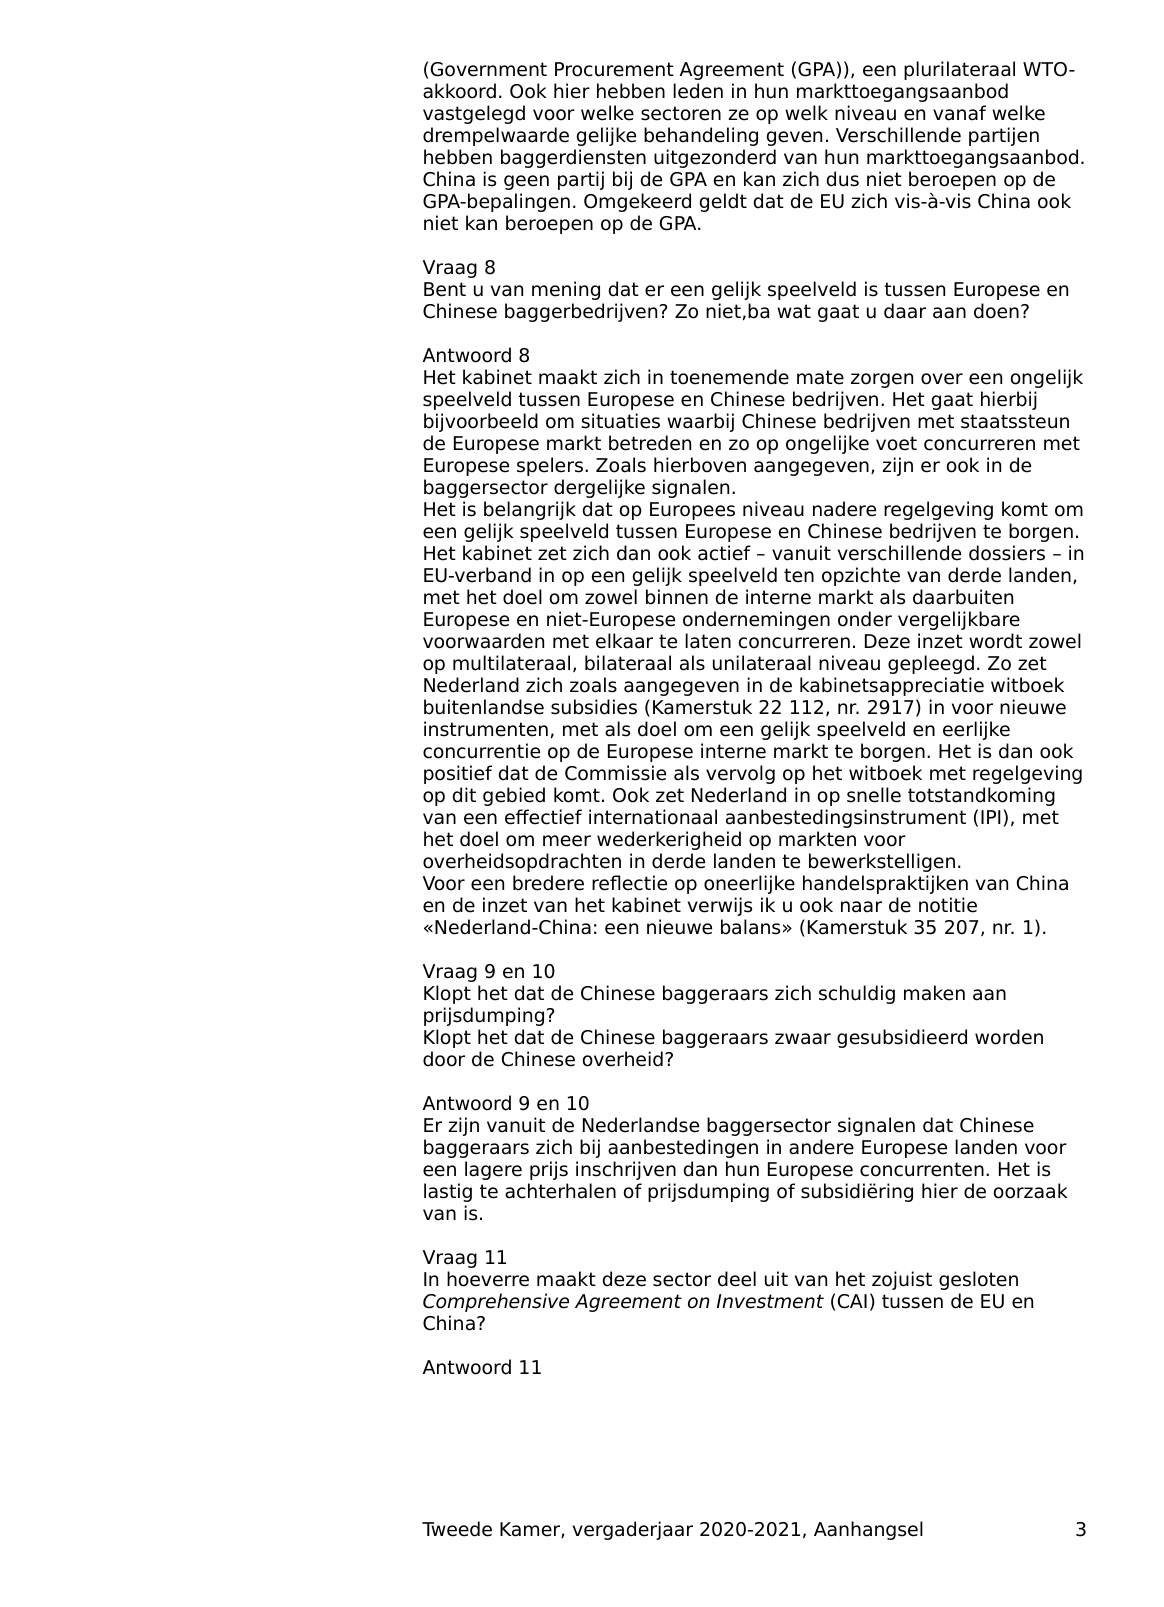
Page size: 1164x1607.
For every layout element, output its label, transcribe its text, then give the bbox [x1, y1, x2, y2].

text Antwoord 9 en 10 [422, 1093, 1087, 1115]
text Voor een bredere reflectie op oneerlijke handelspraktijken van China en de inzet van het kabinet verwijs ik u ook naar de notitie «Nederland-China: een nieuwe balans» (Kamerstuk 35 207, nr. 1). [422, 873, 1087, 939]
text Vraag 9 en 10 [422, 961, 1087, 983]
text In hoeverre maakt deze sector deel uit van het zojuist gesloten Comprehensive Agreement on Investment (CAI) tussen de EU en China? [422, 1269, 1087, 1335]
text Het is belangrijk dat op Europees niveau nadere regelgeving komt om een gelijk speelveld tussen Europese en Chinese bedrijven te borgen. Het kabinet zet zich dan ook actief – vanuit verschillende dossiers – in EU-verband in op een gelijk speelveld ten opzichte van derde landen, met het doel om zowel binnen de interne markt als daarbuiten Europese en niet-Europese ondernemingen onder vergelijkbare voorwaarden met elkaar te laten concurreren. Deze inzet wordt zowel op multilateraal, bilateraal als unilateraal niveau gepleegd. Zo zet Nederland zich zoals aangegeven in de kabinetsappreciatie witboek buitenlandse subsidies (Kamerstuk 22 112, nr. 2917) in voor nieuwe instrumenten, met als doel om een gelijk speelveld en eerlijke concurrentie op de Europese interne markt te borgen. Het is dan ook positief dat de Commissie als vervolg op het witboek met regelgeving op dit gebied komt. Ook zet Nederland in op snelle totstandkoming van een effectief internationaal aanbestedingsinstrument (IPI), met het doel om meer wederkerigheid op markten voor overheidsopdrachten in derde landen te bewerkstelligen. [422, 499, 1087, 873]
text Klopt het dat de Chinese baggeraars zich schuldig maken aan prijsdumping? [422, 983, 1087, 1027]
text Vraag 8 [422, 257, 1087, 279]
text Klopt het dat de Chinese baggeraars zwaar gesubsidieerd worden door de Chinese overheid? [422, 1027, 1087, 1071]
text (Government Procurement Agreement (GPA)), een plurilateraal WTO-akkoord. Ook hier hebben leden in hun markttoegangsaanbod vastgelegd voor welke sectoren ze op welk niveau en vanaf welke drempelwaarde gelijke behandeling geven. Verschillende partijen hebben baggerdiensten uitgezonderd van hun markttoegangsaanbod. China is geen partij bij de GPA en kan zich dus niet beroepen op de GPA-bepalingen. Omgekeerd geldt dat de EU zich vis-à-vis China ook niet kan beroepen op de GPA. [422, 59, 1087, 235]
text Antwoord 8 [422, 345, 1087, 367]
text Bent u van mening dat er een gelijk speelveld is tussen Europese en Chinese baggerbedrijven? Zo niet,ba wat gaat u daar aan doen? [422, 279, 1087, 323]
text Antwoord 11 [422, 1357, 1087, 1379]
text Er zijn vanuit de Nederlandse baggersector signalen dat Chinese baggeraars zich bij aanbestedingen in andere Europese landen voor een lagere prijs inschrijven dan hun Europese concurrenten. Het is lastig te achterhalen of prijsdumping of subsidiëring hier de oorzaak van is. [422, 1115, 1087, 1225]
text Vraag 11 [422, 1247, 1087, 1269]
text Het kabinet maakt zich in toenemende mate zorgen over een ongelijk speelveld tussen Europese en Chinese bedrijven. Het gaat hierbij bijvoorbeeld om situaties waarbij Chinese bedrijven met staatssteun de Europese markt betreden en zo op ongelijke voet concurreren met Europese spelers. Zoals hierboven aangegeven, zijn er ook in de baggersector dergelijke signalen. [422, 367, 1087, 499]
